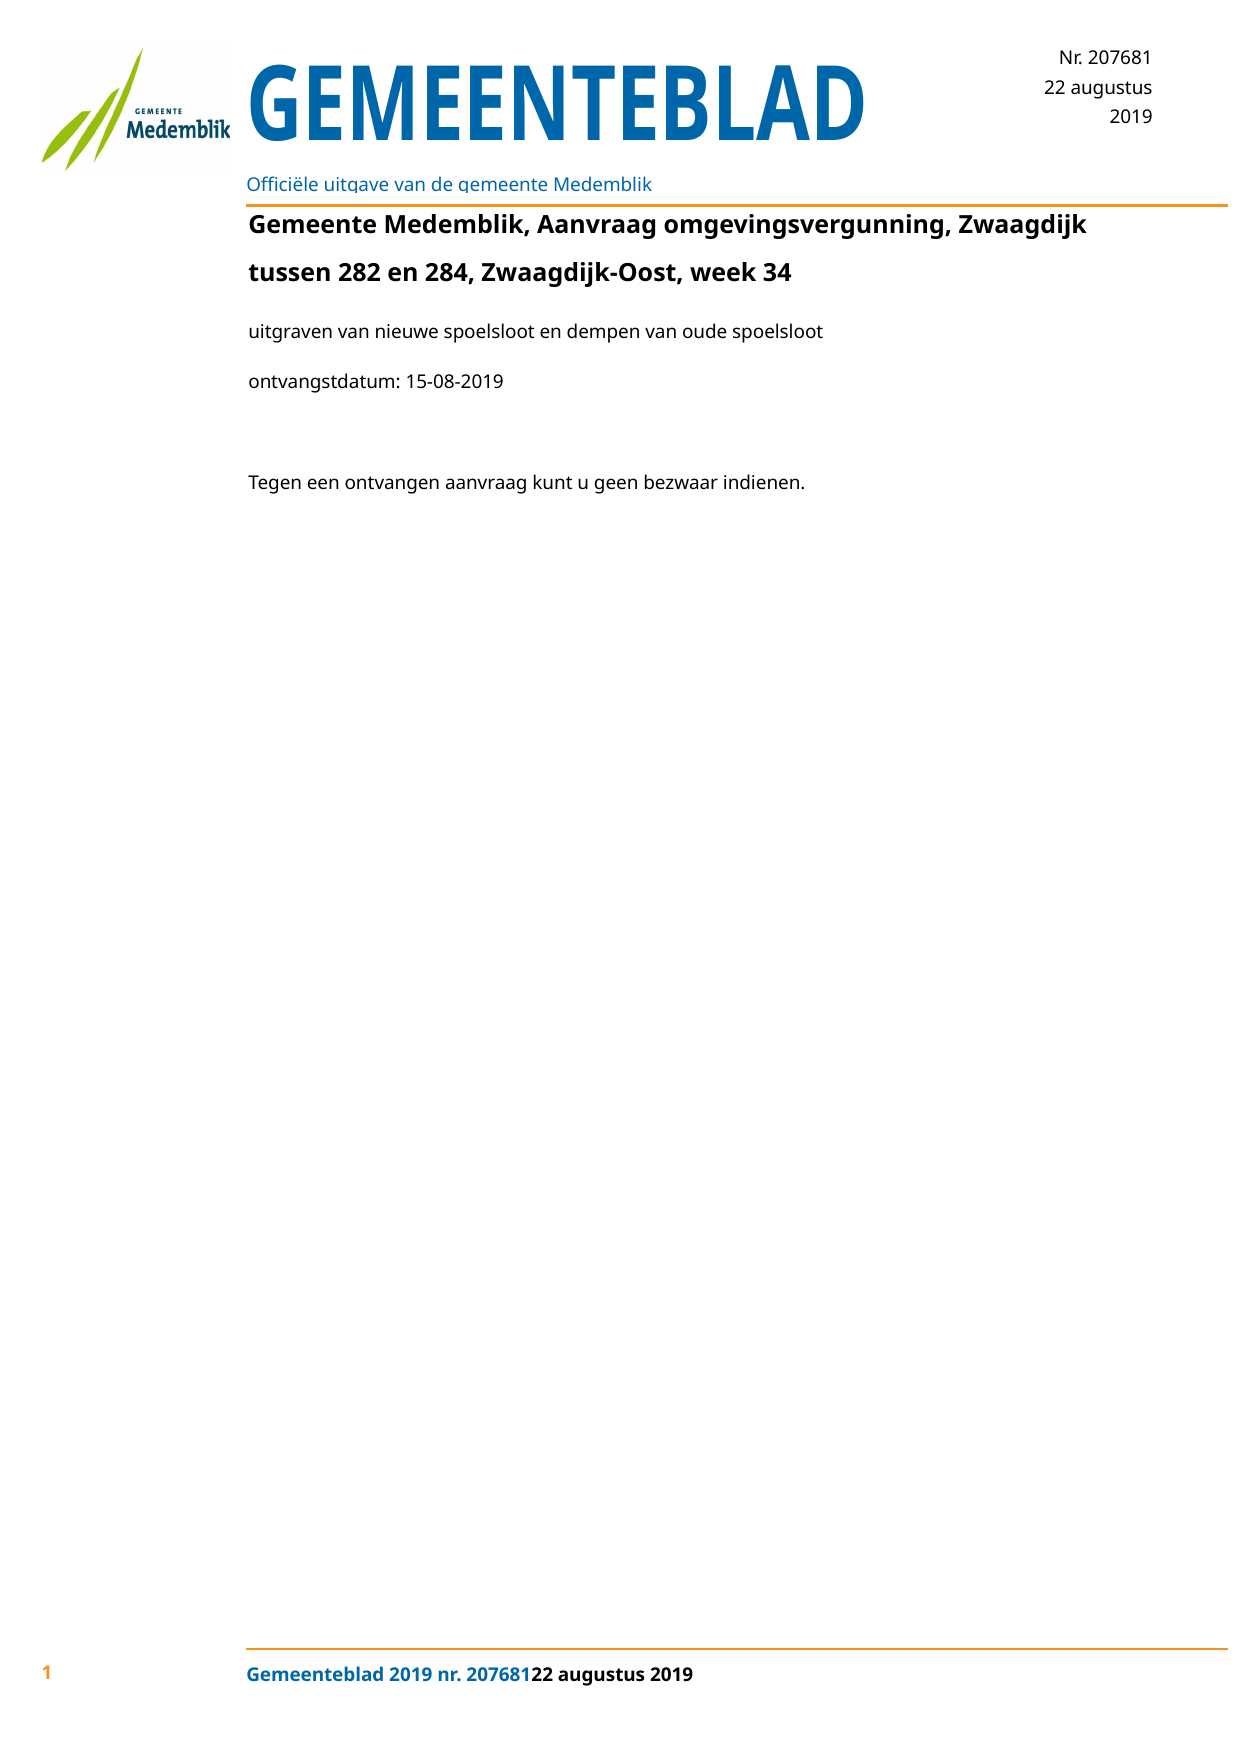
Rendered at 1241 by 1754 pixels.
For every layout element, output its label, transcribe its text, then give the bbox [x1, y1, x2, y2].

text Gemeente Medemblik, Aanvraag omgevingsvergunning, Zwaagdijk tussen 282 en 284, Zwaagdijk-Oost, week 34 [248, 207, 1152, 288]
text uitgraven van nieuwe spoelsloot en dempen van oude spoelsloot [248, 318, 1152, 344]
text Tegen een ontvangen aanvraag kunt u geen bezwaar indienen. [248, 469, 1152, 495]
picture [41, 47, 231, 172]
text ontvangstdatum: 15-08-2019 [248, 368, 1152, 394]
